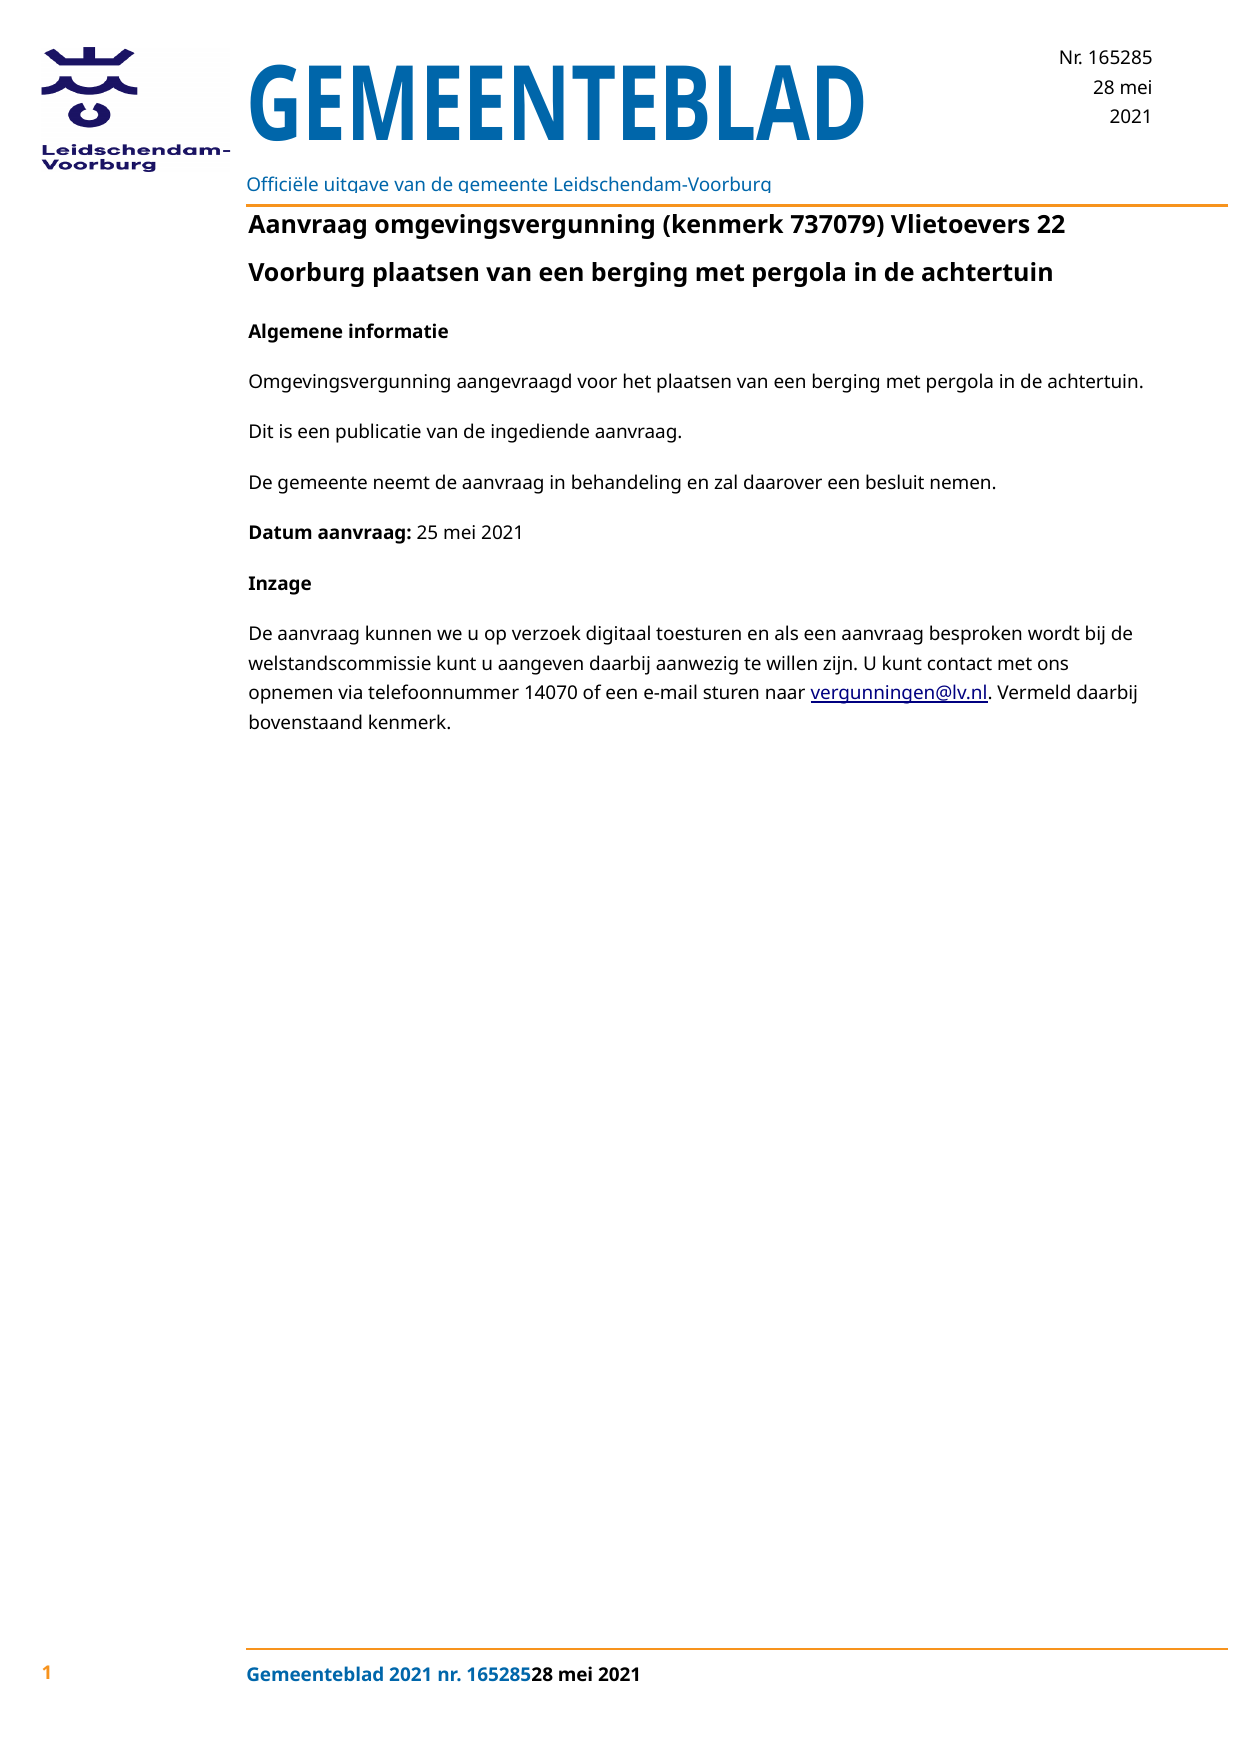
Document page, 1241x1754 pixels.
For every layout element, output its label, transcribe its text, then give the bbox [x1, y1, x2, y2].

picture [41, 47, 231, 172]
text Algemene informatie [248, 318, 1152, 344]
text De aanvraag kunnen we u op verzoek digitaal toesturen en als een aanvraag besproken wordt bij de welstandscommissie kunt u aangeven daarbij aanwezig te willen zijn. U kunt contact met ons opnemen via telefoonnummer 14070 of een e-mail sturen naar vergunningen@lv.nl. Vermeld daarbij bovenstaand kenmerk. [248, 620, 1152, 735]
text Datum aanvraag: 25 mei 2021 [248, 519, 1152, 545]
text Inzage [248, 570, 1152, 596]
text Dit is een publicatie van de ingediende aanvraag. [248, 419, 1152, 444]
text Aanvraag omgevingsvergunning (kenmerk 737079) Vlietoevers 22 Voorburg plaatsen van een berging met pergola in de achtertuin [248, 207, 1152, 288]
text Omgevingsvergunning aangevraagd voor het plaatsen van een berging met pergola in de achtertuin. [248, 368, 1152, 394]
text De gemeente neemt de aanvraag in behandeling en zal daarover een besluit nemen. [248, 469, 1152, 495]
